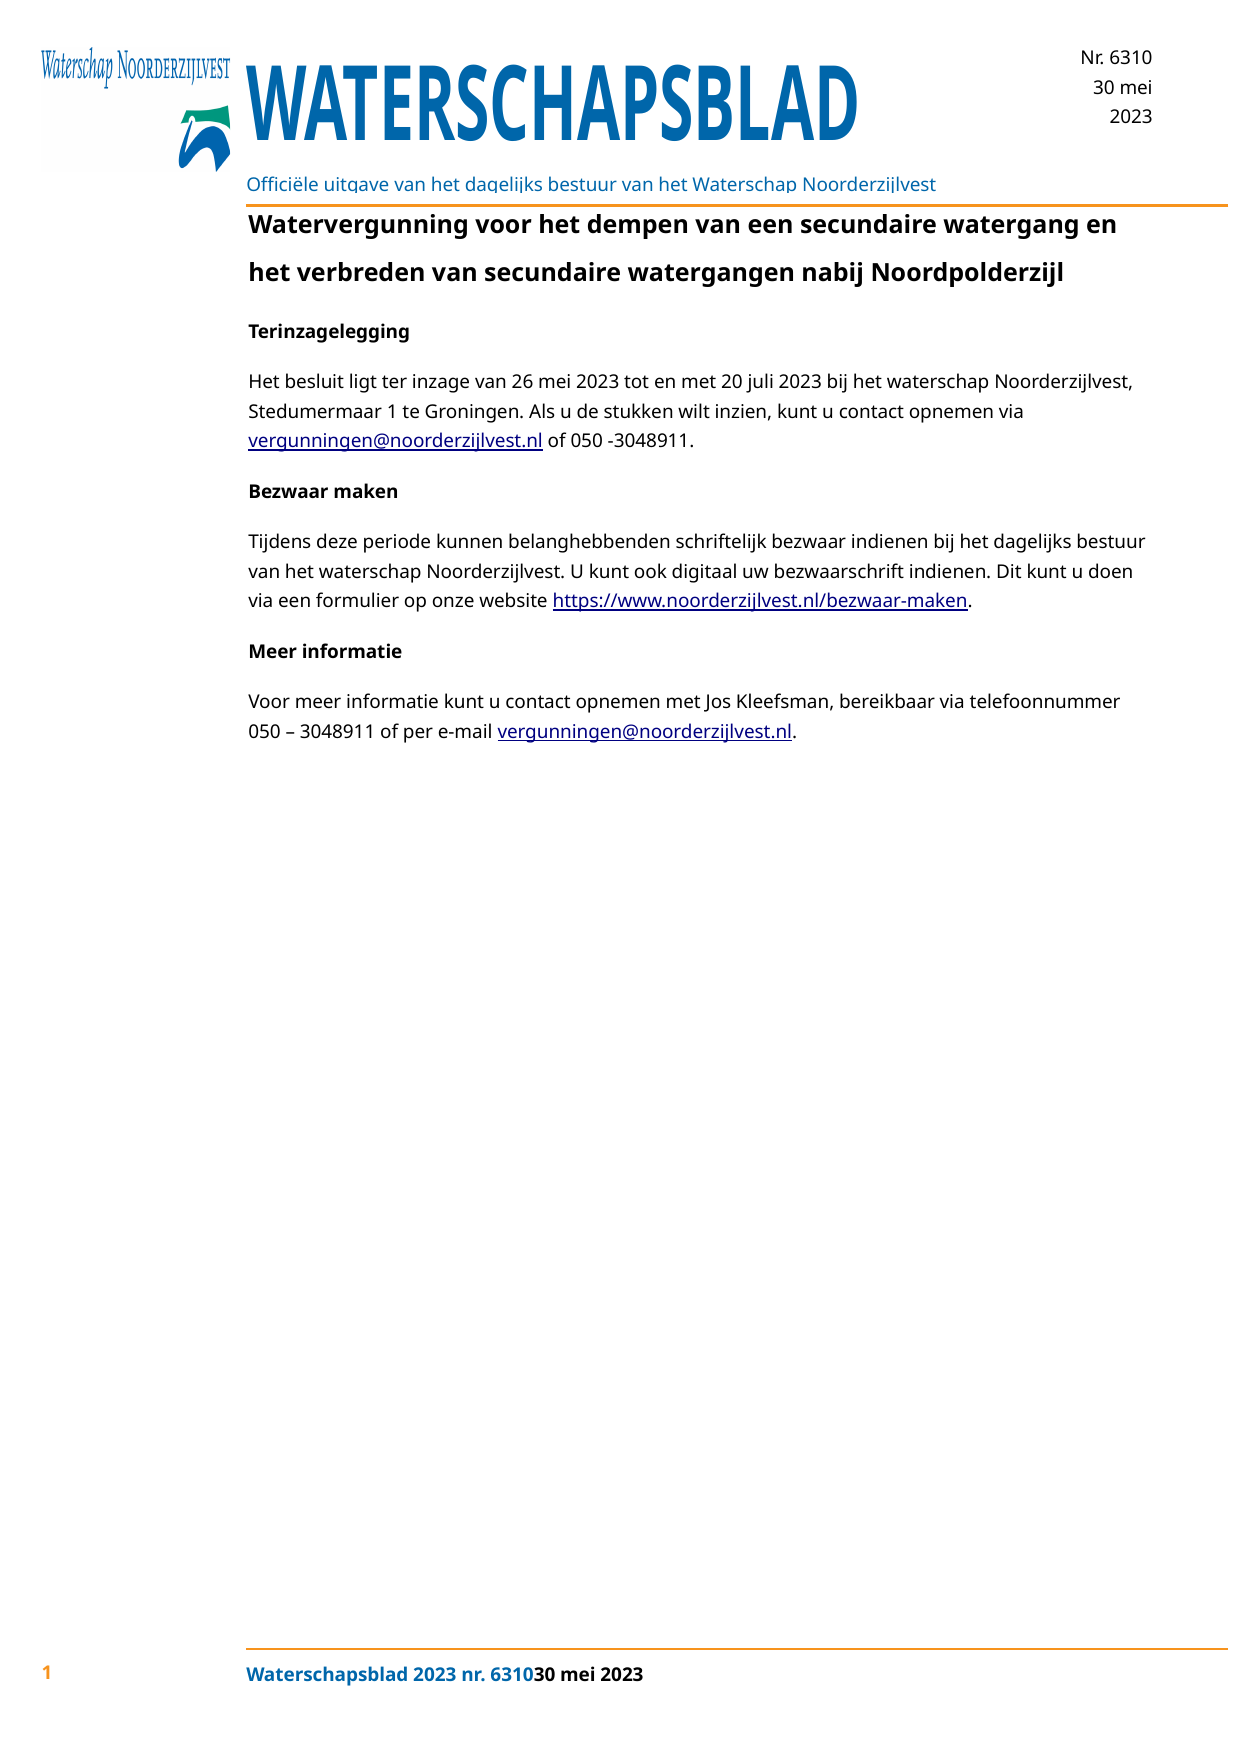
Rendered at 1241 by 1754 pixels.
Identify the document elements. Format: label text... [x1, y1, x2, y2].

picture [41, 47, 231, 172]
text Terinzagelegging [248, 318, 1152, 344]
text Bezwaar maken [248, 478, 1152, 504]
text Het besluit ligt ter inzage van 26 mei 2023 tot en met 20 juli 2023 bij het waterschap Noorderzijlvest, Stedumermaar 1 te Groningen. Als u de stukken wilt inzien, kunt u contact opnemen via vergunningen@noorderzijlvest.nl of 050 -3048911. [248, 368, 1152, 453]
text Watervergunning voor het dempen van een secundaire watergang en het verbreden van secundaire watergangen nabij Noordpolderzijl [248, 207, 1152, 288]
text Meer informatie [248, 638, 1152, 664]
text Tijdens deze periode kunnen belanghebbenden schriftelijk bezwaar indienen bij het dagelijks bestuur van het waterschap Noorderzijlvest. U kunt ook digitaal uw bezwaarschrift indienen. Dit kunt u doen via een formulier op onze website https://www.noorderzijlvest.nl/bezwaar-maken. [248, 528, 1152, 613]
text Voor meer informatie kunt u contact opnemen met Jos Kleefsman, bereikbaar via telefoonnummer 050 – 3048911 of per e-mail vergunningen@noorderzijlvest.nl. [248, 688, 1152, 744]
